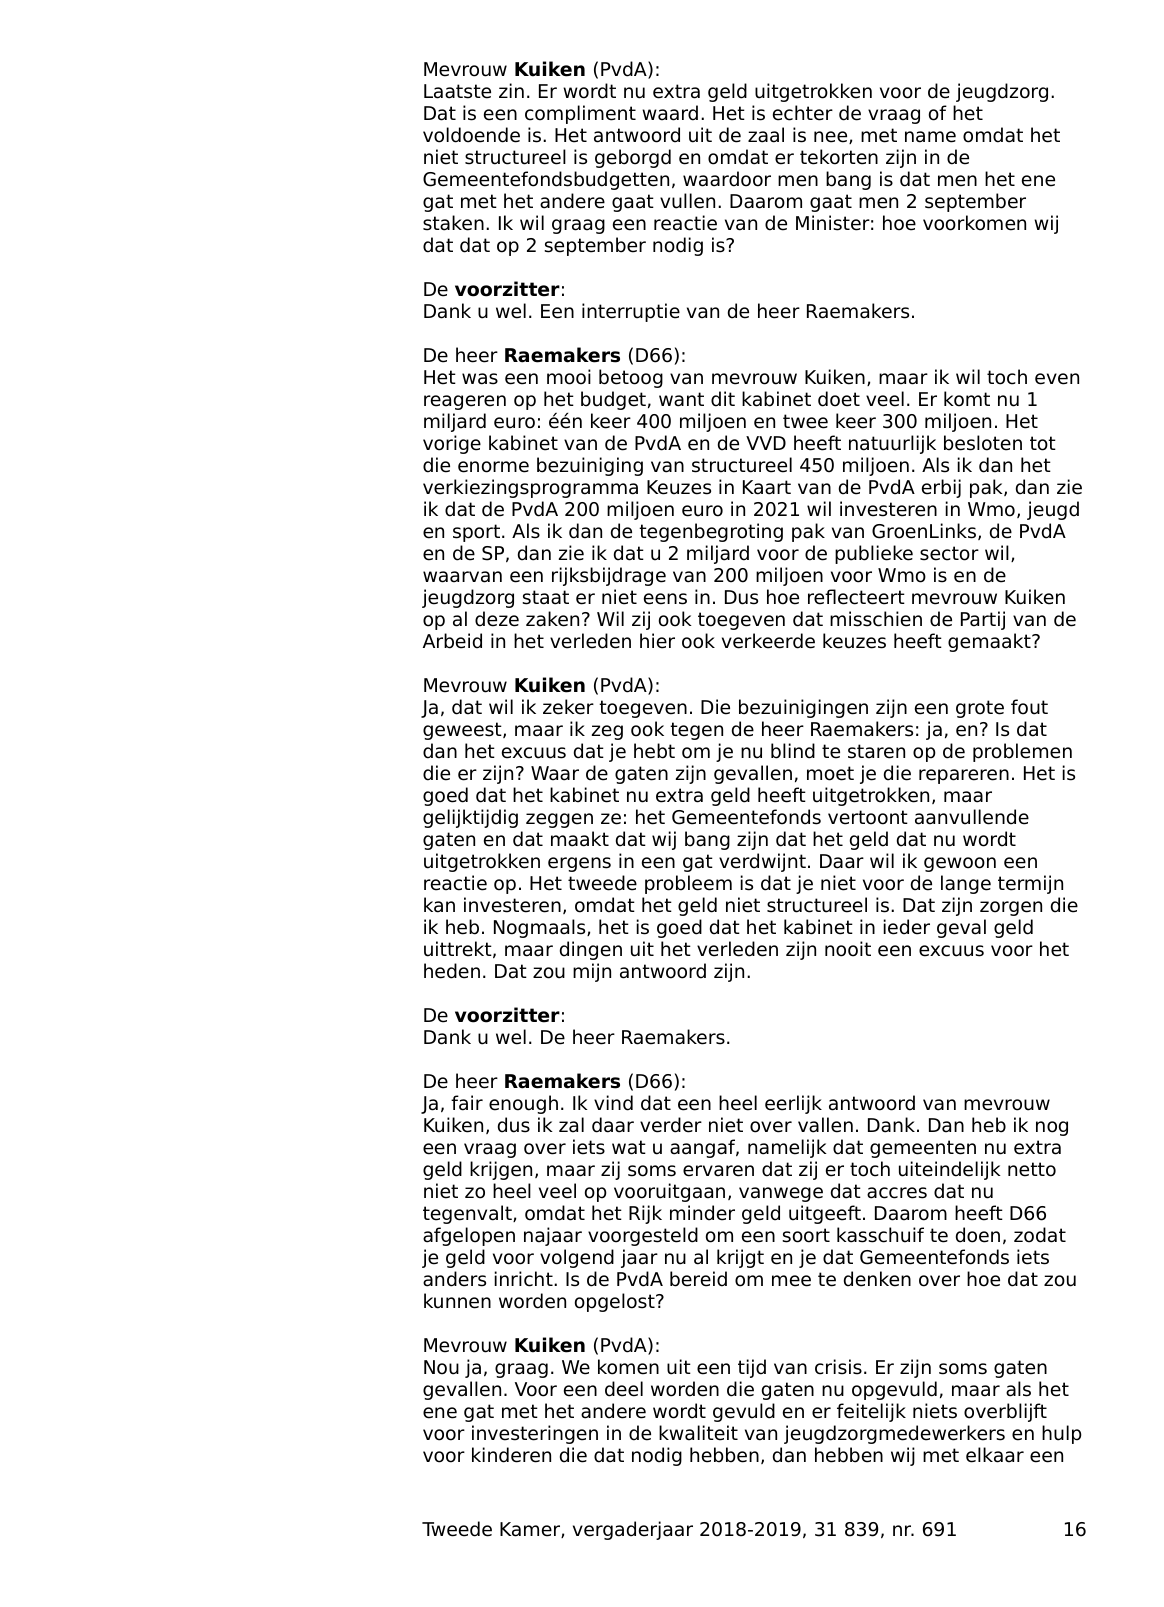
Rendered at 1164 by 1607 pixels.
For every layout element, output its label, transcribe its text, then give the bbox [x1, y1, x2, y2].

text Mevrouw Kuiken (PvdA): [422, 1335, 1087, 1357]
text Mevrouw Kuiken (PvdA): [422, 59, 1087, 81]
text De heer Raemakers (D66): [422, 1071, 1087, 1093]
text Het was een mooi betoog van mevrouw Kuiken, maar ik wil toch even reageren op het budget, want dit kabinet doet veel. Er komt nu 1 miljard euro: één keer 400 miljoen en twee keer 300 miljoen. Het vorige kabinet van de PvdA en de VVD heeft natuurlijk besloten tot die enorme bezuiniging van structureel 450 miljoen. Als ik dan het verkiezingsprogramma Keuzes in Kaart van de PvdA erbij pak, dan zie ik dat de PvdA 200 miljoen euro in 2021 wil investeren in Wmo, jeugd en sport. Als ik dan de tegenbegroting pak van GroenLinks, de PvdA en de SP, dan zie ik dat u 2 miljard voor de publieke sector wil, waarvan een rijksbijdrage van 200 miljoen voor Wmo is en de jeugdzorg staat er niet eens in. Dus hoe reflecteert mevrouw Kuiken op al deze zaken? Wil zij ook toegeven dat misschien de Partij van de Arbeid in het verleden hier ook verkeerde keuzes heeft gemaakt? [422, 367, 1087, 653]
text De voorzitter: [422, 279, 1087, 301]
text Dank u wel. De heer Raemakers. [422, 1027, 1087, 1049]
text Dank u wel. Een interruptie van de heer Raemakers. [422, 301, 1087, 323]
text Nou ja, graag. We komen uit een tijd van crisis. Er zijn soms gaten gevallen. Voor een deel worden die gaten nu opgevuld, maar als het ene gat met het andere wordt gevuld en er feitelijk niets overblijft voor investeringen in de kwaliteit van jeugdzorgmedewerkers en hulp voor kinderen die dat nodig hebben, dan hebben wij met elkaar een [422, 1357, 1087, 1467]
text De heer Raemakers (D66): [422, 345, 1087, 367]
text Mevrouw Kuiken (PvdA): [422, 675, 1087, 697]
text Laatste zin. Er wordt nu extra geld uitgetrokken voor de jeugdzorg. Dat is een compliment waard. Het is echter de vraag of het voldoende is. Het antwoord uit de zaal is nee, met name omdat het niet structureel is geborgd en omdat er tekorten zijn in de Gemeentefondsbudgetten, waardoor men bang is dat men het ene gat met het andere gaat vullen. Daarom gaat men 2 september staken. Ik wil graag een reactie van de Minister: hoe voorkomen wij dat dat op 2 september nodig is? [422, 81, 1087, 257]
text De voorzitter: [422, 1005, 1087, 1027]
text Ja, dat wil ik zeker toegeven. Die bezuinigingen zijn een grote fout geweest, maar ik zeg ook tegen de heer Raemakers: ja, en? Is dat dan het excuus dat je hebt om je nu blind te staren op de problemen die er zijn? Waar de gaten zijn gevallen, moet je die repareren. Het is goed dat het kabinet nu extra geld heeft uitgetrokken, maar gelijktijdig zeggen ze: het Gemeentefonds vertoont aanvullende gaten en dat maakt dat wij bang zijn dat het geld dat nu wordt uitgetrokken ergens in een gat verdwijnt. Daar wil ik gewoon een reactie op. Het tweede probleem is dat je niet voor de lange termijn kan investeren, omdat het geld niet structureel is. Dat zijn zorgen die ik heb. Nogmaals, het is goed dat het kabinet in ieder geval geld uittrekt, maar dingen uit het verleden zijn nooit een excuus voor het heden. Dat zou mijn antwoord zijn. [422, 697, 1087, 983]
text Ja, fair enough. Ik vind dat een heel eerlijk antwoord van mevrouw Kuiken, dus ik zal daar verder niet over vallen. Dank. Dan heb ik nog een vraag over iets wat u aangaf, namelijk dat gemeenten nu extra geld krijgen, maar zij soms ervaren dat zij er toch uiteindelijk netto niet zo heel veel op vooruitgaan, vanwege dat accres dat nu tegenvalt, omdat het Rijk minder geld uitgeeft. Daarom heeft D66 afgelopen najaar voorgesteld om een soort kasschuif te doen, zodat je geld voor volgend jaar nu al krijgt en je dat Gemeentefonds iets anders inricht. Is de PvdA bereid om mee te denken over hoe dat zou kunnen worden opgelost? [422, 1093, 1087, 1313]
